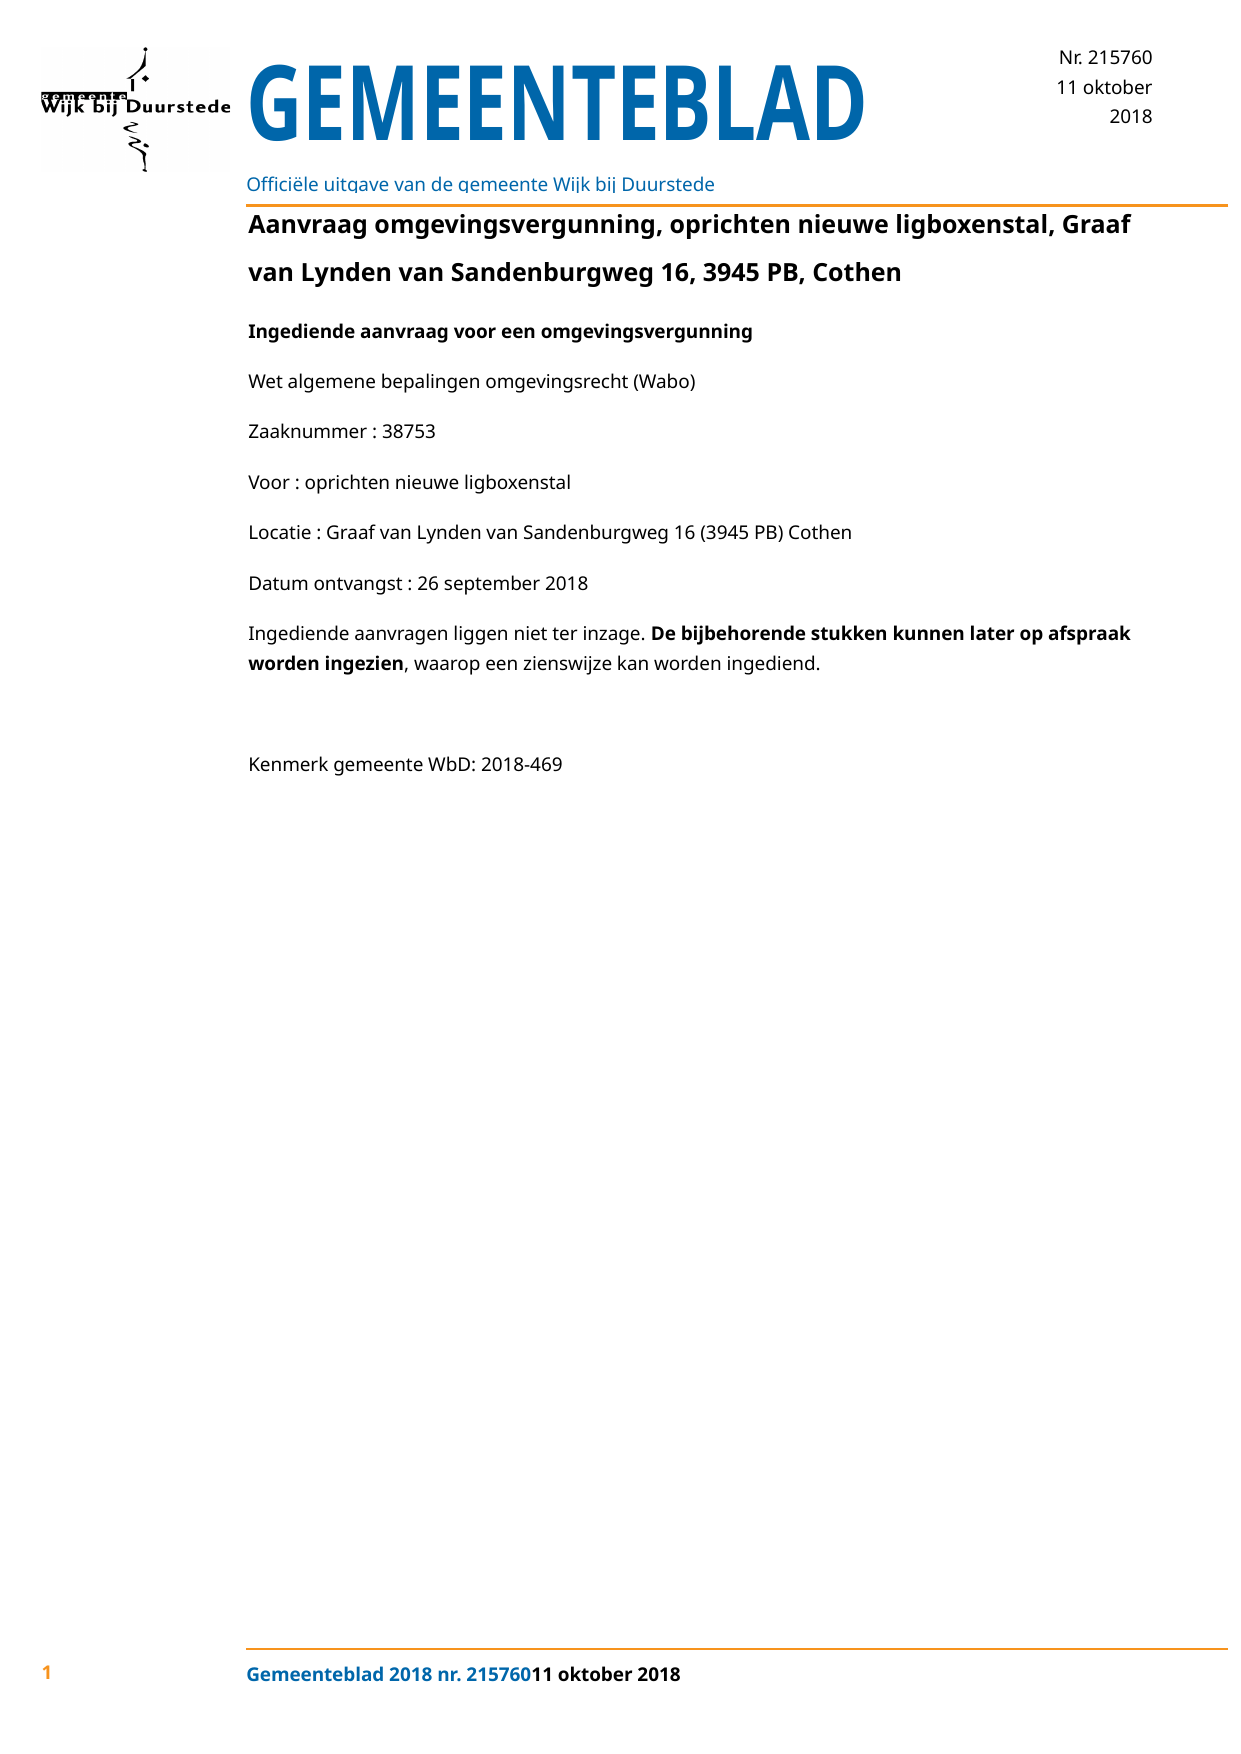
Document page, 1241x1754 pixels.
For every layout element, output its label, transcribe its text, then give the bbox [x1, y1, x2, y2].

text Ingediende aanvragen liggen niet ter inzage. De bijbehorende stukken kunnen later op afspraak worden ingezien, waarop een zienswijze kan worden ingediend. [248, 620, 1152, 676]
text Datum ontvangst : 26 september 2018 [248, 570, 1152, 596]
text Aanvraag omgevingsvergunning, oprichten nieuwe ligboxenstal, Graaf van Lynden van Sandenburgweg 16, 3945 PB, Cothen [248, 207, 1152, 288]
text Voor : oprichten nieuwe ligboxenstal [248, 469, 1152, 495]
text Kenmerk gemeente WbD: 2018-469 [248, 751, 1152, 777]
text Zaaknummer : 38753 [248, 419, 1152, 444]
text Locatie : Graaf van Lynden van Sandenburgweg 16 (3945 PB) Cothen [248, 519, 1152, 545]
text Ingediende aanvraag voor een omgevingsvergunning [248, 318, 1152, 344]
text Wet algemene bepalingen omgevingsrecht (Wabo) [248, 368, 1152, 394]
picture [41, 47, 231, 172]
